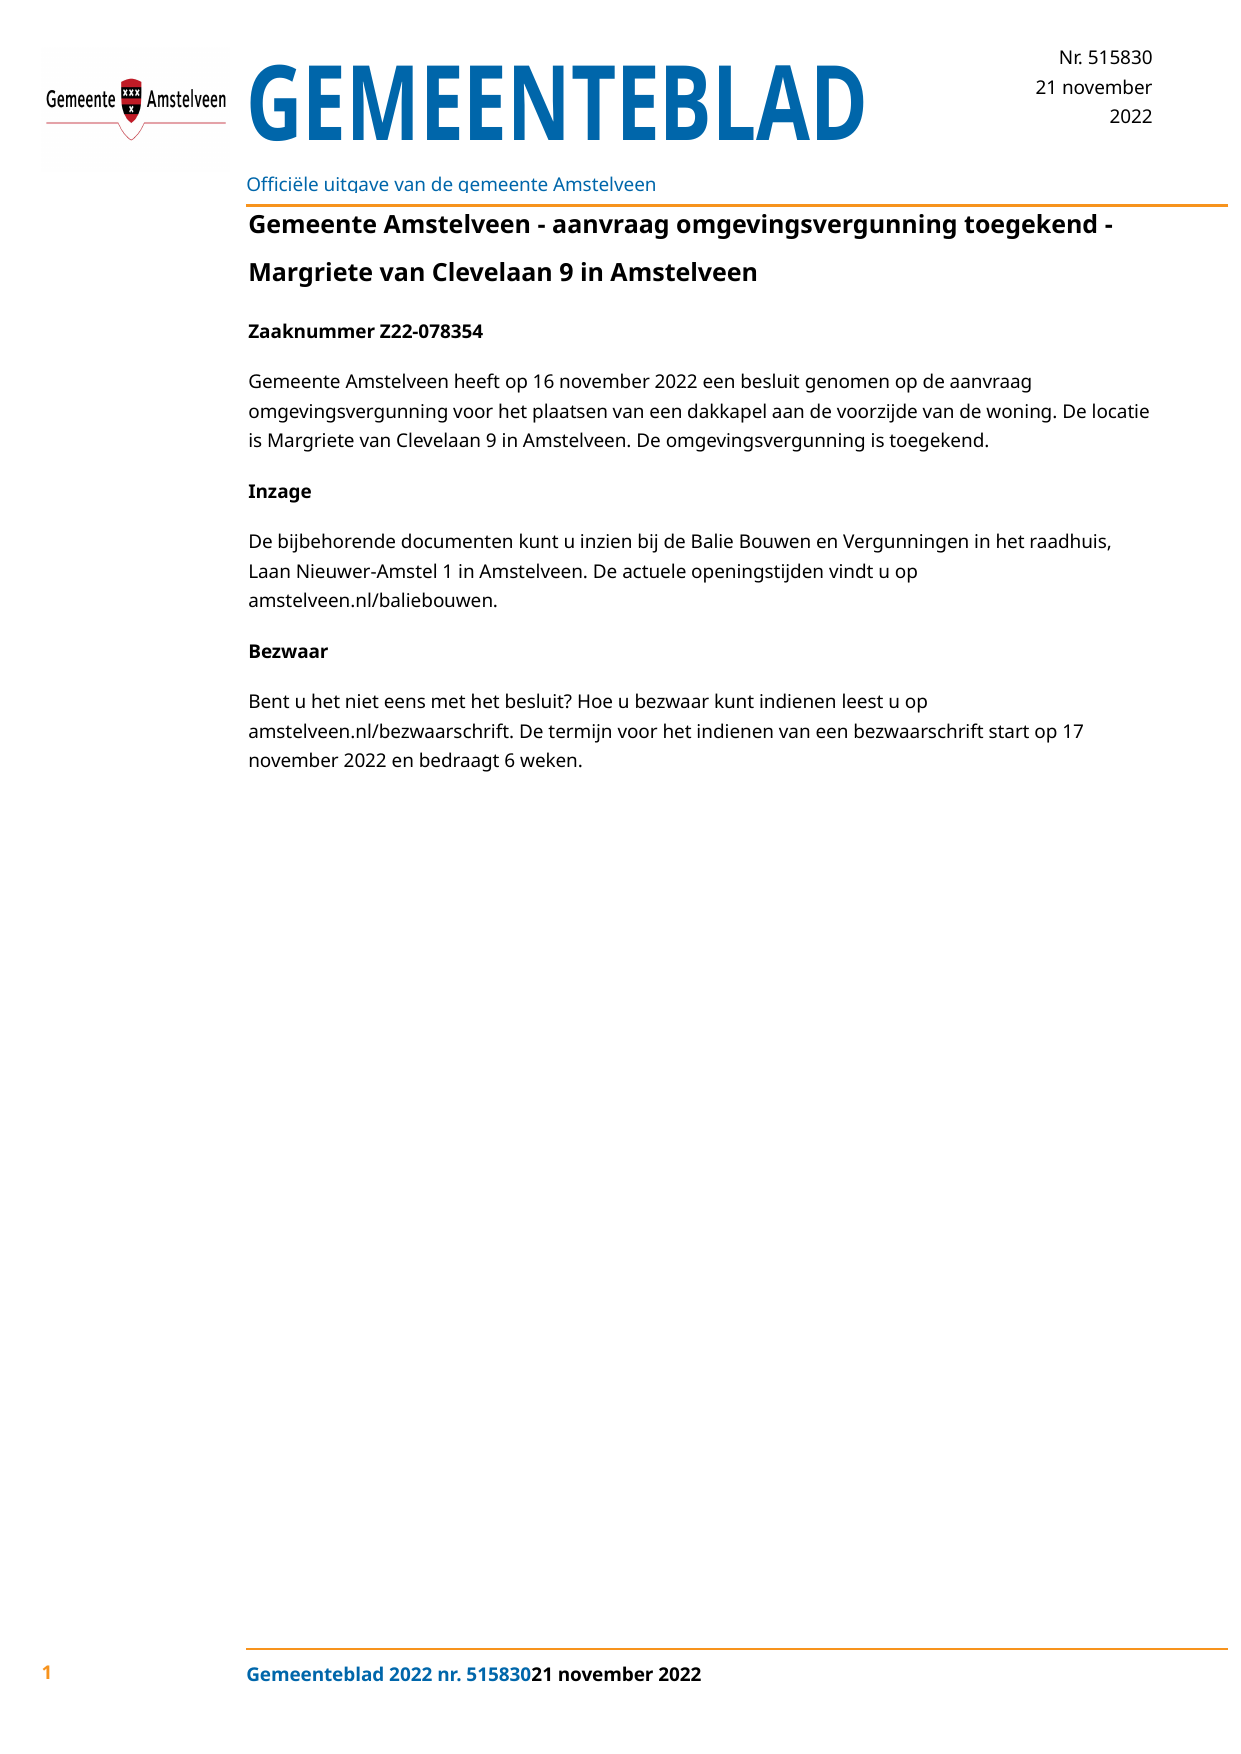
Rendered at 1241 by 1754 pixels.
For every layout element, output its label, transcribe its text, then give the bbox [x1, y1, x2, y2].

text De bijbehorende documenten kunt u inzien bij de Balie Bouwen en Vergunningen in het raadhuis, Laan Nieuwer-Amstel 1 in Amstelveen. De actuele openingstijden vindt u op amstelveen.nl/baliebouwen. [248, 528, 1152, 613]
picture [41, 47, 231, 172]
text Gemeente Amstelveen - aanvraag omgevingsvergunning toegekend - Margriete van Clevelaan 9 in Amstelveen [248, 207, 1152, 288]
text Gemeente Amstelveen heeft op 16 november 2022 een besluit genomen op de aanvraag omgevingsvergunning voor het plaatsen van een dakkapel aan de voorzijde van de woning. De locatie is Margriete van Clevelaan 9 in Amstelveen. De omgevingsvergunning is toegekend. [248, 368, 1152, 453]
text Bent u het niet eens met het besluit? Hoe u bezwaar kunt indienen leest u op amstelveen.nl/bezwaarschrift. De termijn voor het indienen van een bezwaarschrift start op 17 november 2022 en bedraagt 6 weken. [248, 688, 1152, 773]
text Zaaknummer Z22-078354 [248, 318, 1152, 344]
text Bezwaar [248, 638, 1152, 664]
text Inzage [248, 478, 1152, 504]
